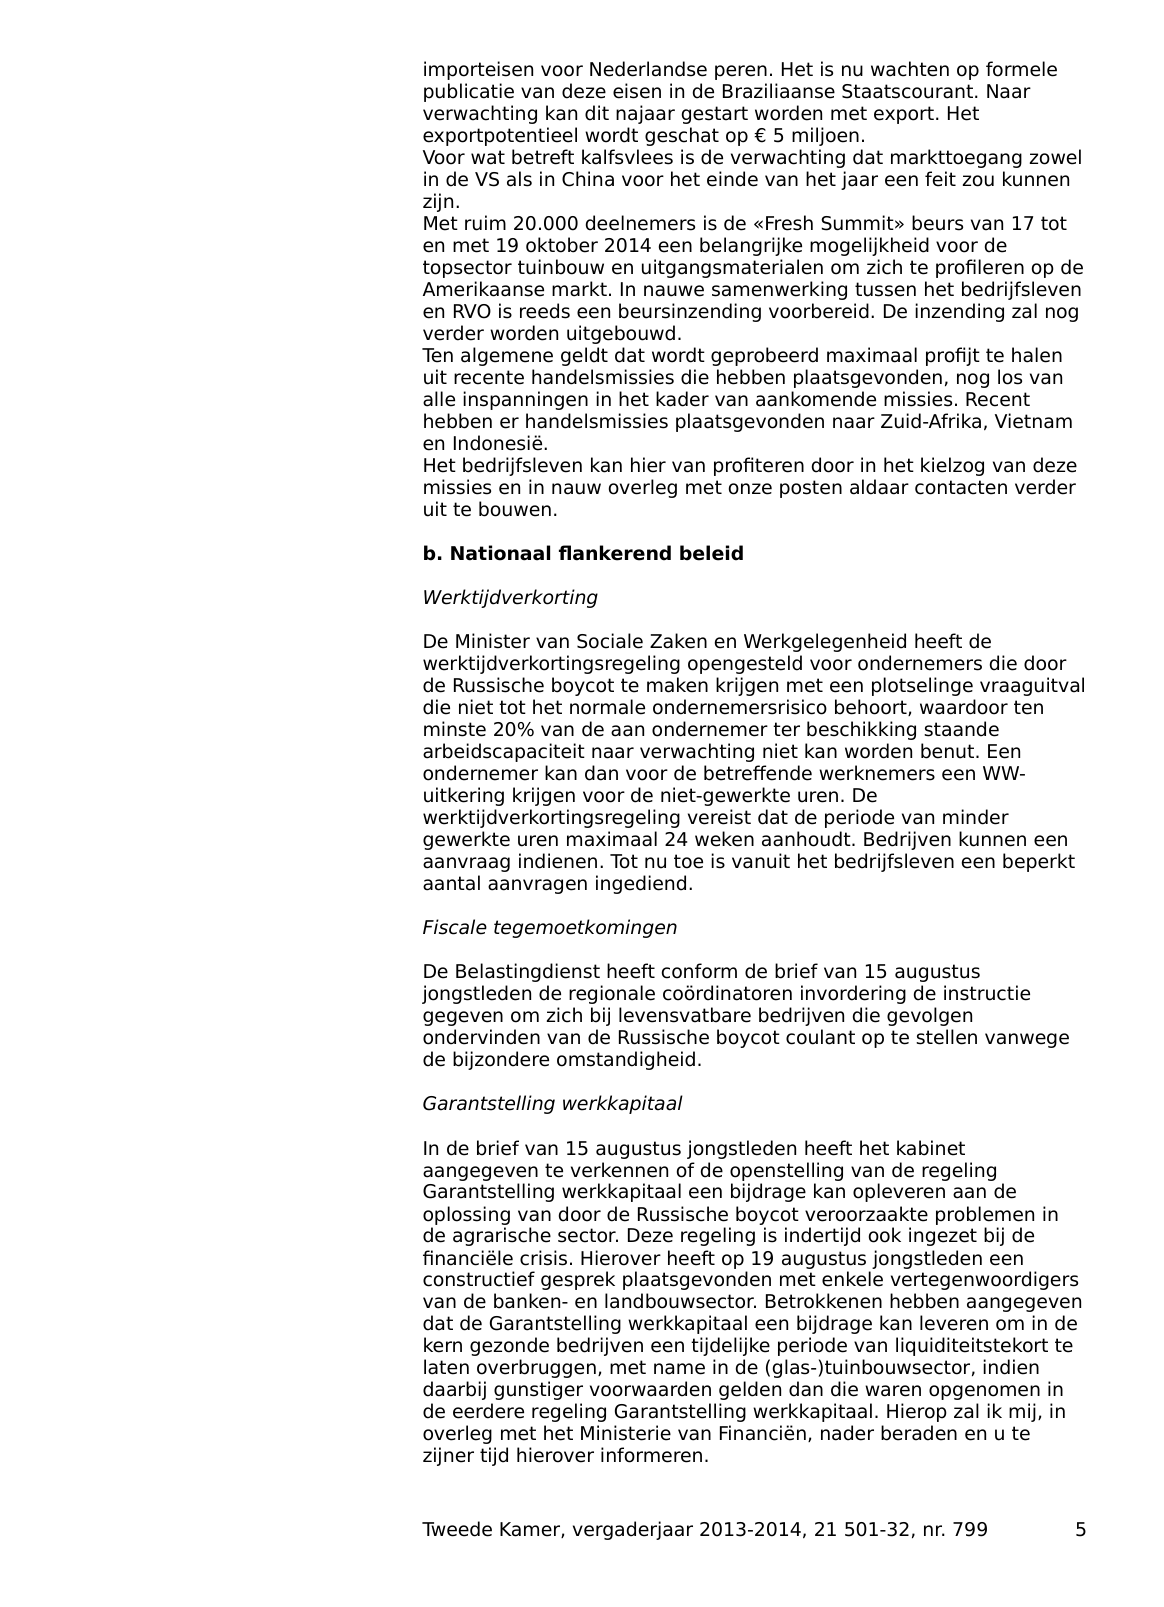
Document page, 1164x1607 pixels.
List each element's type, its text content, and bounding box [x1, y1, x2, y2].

text Het bedrijfsleven kan hier van profiteren door in het kielzog van deze missies en in nauw overleg met onze posten aldaar contacten verder uit te bouwen. [422, 455, 1087, 521]
text importeisen voor Nederlandse peren. Het is nu wachten op formele publicatie van deze eisen in de Braziliaanse Staatscourant. Naar verwachting kan dit najaar gestart worden met export. Het exportpotentieel wordt geschat op € 5 miljoen. [422, 59, 1087, 147]
subtitle Werktijdverkorting [422, 587, 1087, 609]
text De Belastingdienst heeft conform de brief van 15 augustus jongstleden de regionale coördinatoren invordering de instructie gegeven om zich bij levensvatbare bedrijven die gevolgen ondervinden van de Russische boycot coulant op te stellen vanwege de bijzondere omstandigheid. [422, 961, 1087, 1071]
subtitle Garantstelling werkkapitaal [422, 1093, 1087, 1115]
subtitle b. Nationaal flankerend beleid [422, 543, 1087, 565]
text Voor wat betreft kalfsvlees is de verwachting dat markttoegang zowel in de VS als in China voor het einde van het jaar een feit zou kunnen zijn. [422, 147, 1087, 213]
text In de brief van 15 augustus jongstleden heeft het kabinet aangegeven te verkennen of de openstelling van de regeling Garantstelling werkkapitaal een bijdrage kan opleveren aan de oplossing van door de Russische boycot veroorzaakte problemen in de agrarische sector. Deze regeling is indertijd ook ingezet bij de financiële crisis. Hierover heeft op 19 augustus jongstleden een constructief gesprek plaatsgevonden met enkele vertegenwoordigers van de banken- en landbouwsector. Betrokkenen hebben aangegeven dat de Garantstelling werkkapitaal een bijdrage kan leveren om in de kern gezonde bedrijven een tijdelijke periode van liquiditeitstekort te laten overbruggen, met name in de (glas-)tuinbouwsector, indien daarbij gunstiger voorwaarden gelden dan die waren opgenomen in de eerdere regeling Garantstelling werkkapitaal. Hierop zal ik mij, in overleg met het Ministerie van Financiën, nader beraden en u te zijner tijd hierover informeren. [422, 1137, 1087, 1467]
text Ten algemene geldt dat wordt geprobeerd maximaal profijt te halen uit recente handelsmissies die hebben plaatsgevonden, nog los van alle inspanningen in het kader van aankomende missies. Recent hebben er handelsmissies plaatsgevonden naar Zuid-Afrika, Vietnam en Indonesië. [422, 345, 1087, 455]
text De Minister van Sociale Zaken en Werkgelegenheid heeft de werktijdverkortingsregeling opengesteld voor ondernemers die door de Russische boycot te maken krijgen met een plotselinge vraaguitval die niet tot het normale ondernemersrisico behoort, waardoor ten minste 20% van de aan ondernemer ter beschikking staande arbeidscapaciteit naar verwachting niet kan worden benut. Een ondernemer kan dan voor de betreffende werknemers een WW-uitkering krijgen voor de niet-gewerkte uren. De werktijdverkortingsregeling vereist dat de periode van minder gewerkte uren maximaal 24 weken aanhoudt. Bedrijven kunnen een aanvraag indienen. Tot nu toe is vanuit het bedrijfsleven een beperkt aantal aanvragen ingediend. [422, 631, 1087, 895]
subtitle Fiscale tegemoetkomingen [422, 917, 1087, 939]
text Met ruim 20.000 deelnemers is de «Fresh Summit» beurs van 17 tot en met 19 oktober 2014 een belangrijke mogelijkheid voor de topsector tuinbouw en uitgangsmaterialen om zich te profileren op de Amerikaanse markt. In nauwe samenwerking tussen het bedrijfsleven en RVO is reeds een beursinzending voorbereid. De inzending zal nog verder worden uitgebouwd. [422, 213, 1087, 345]
